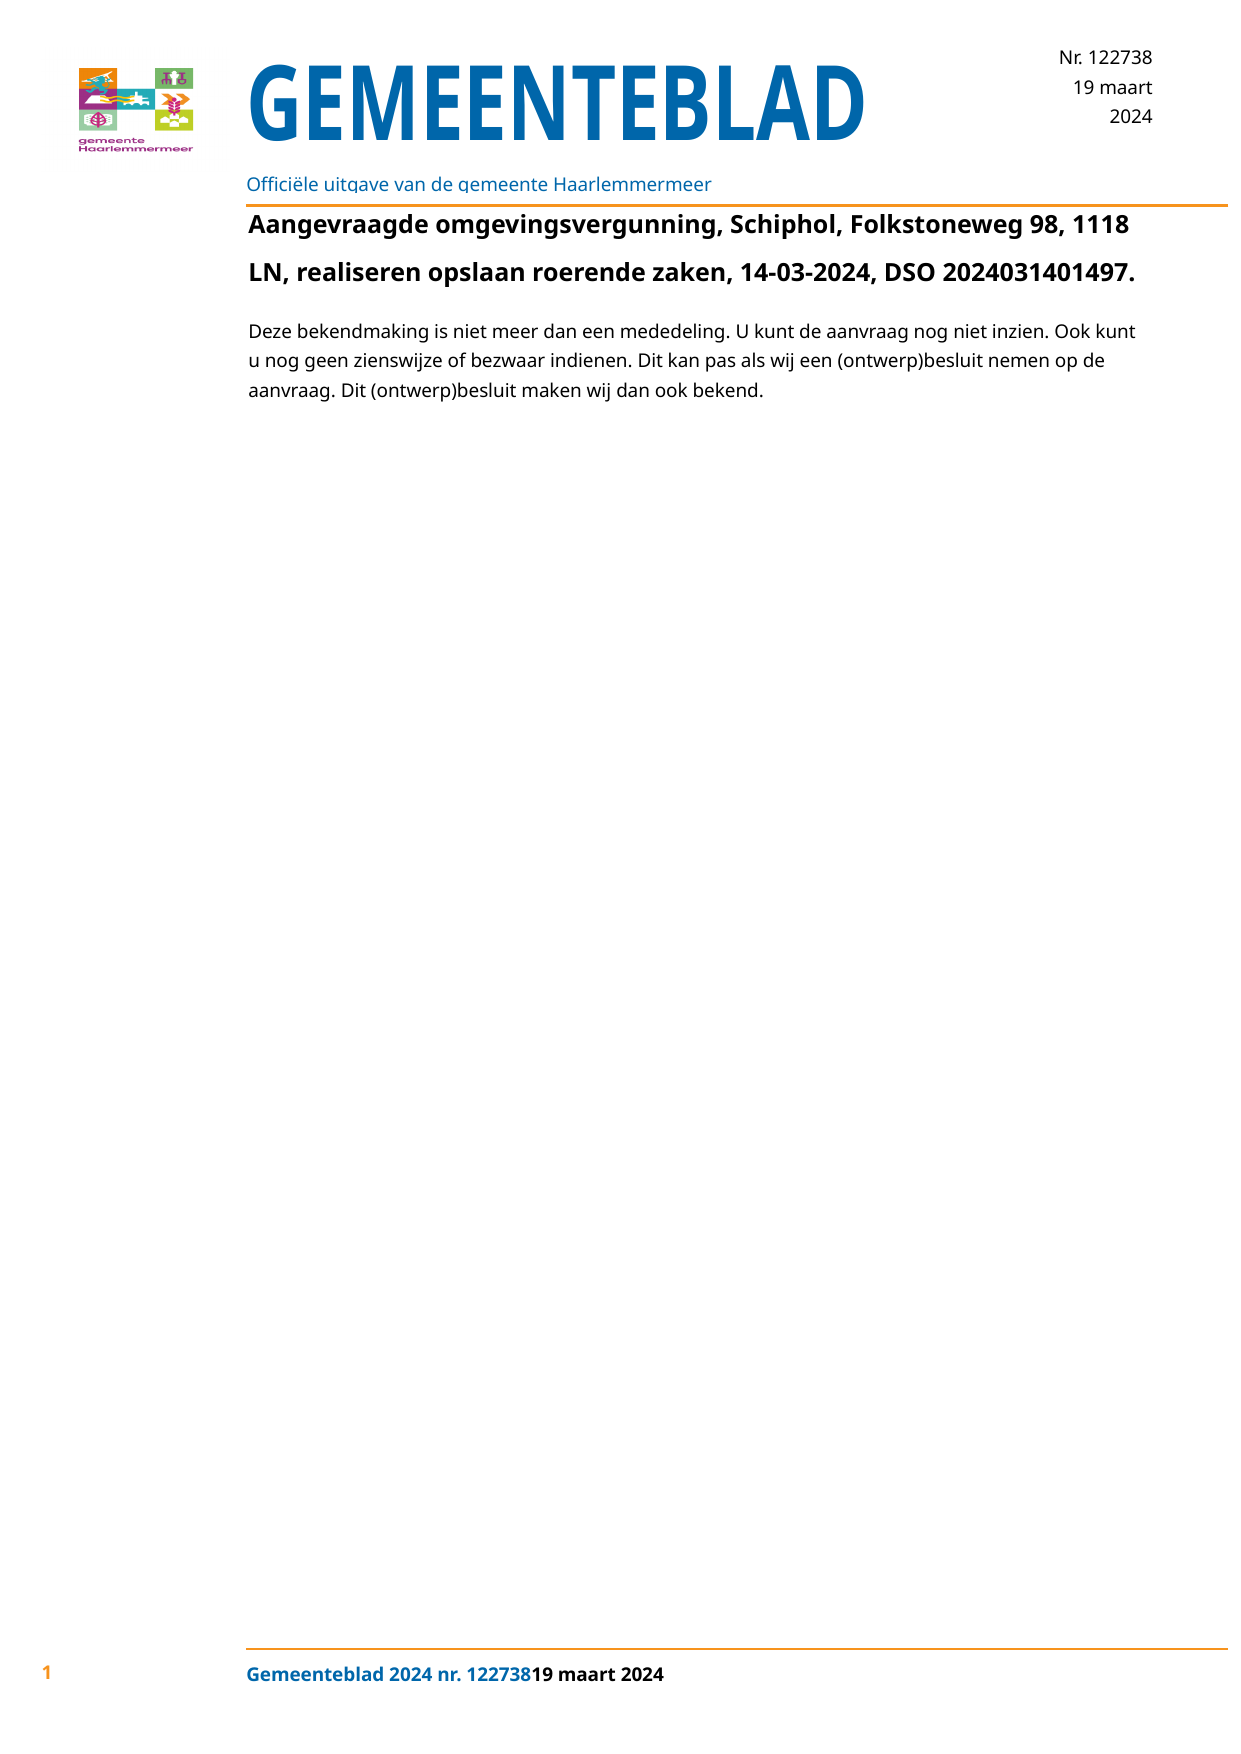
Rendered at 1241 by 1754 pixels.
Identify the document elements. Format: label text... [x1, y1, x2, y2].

text Aangevraagde omgevingsvergunning, Schiphol, Folkstoneweg 98, 1118 LN, realiseren opslaan roerende zaken, 14-03-2024, DSO 2024031401497. [248, 207, 1152, 288]
text Deze bekendmaking is niet meer dan een mededeling. U kunt de aanvraag nog niet inzien. Ook kunt u nog geen zienswijze of bezwaar indienen. Dit kan pas als wij een (ontwerp)besluit nemen op de aanvraag. Dit (ontwerp)besluit maken wij dan ook bekend. [248, 318, 1152, 403]
picture [41, 47, 231, 172]
